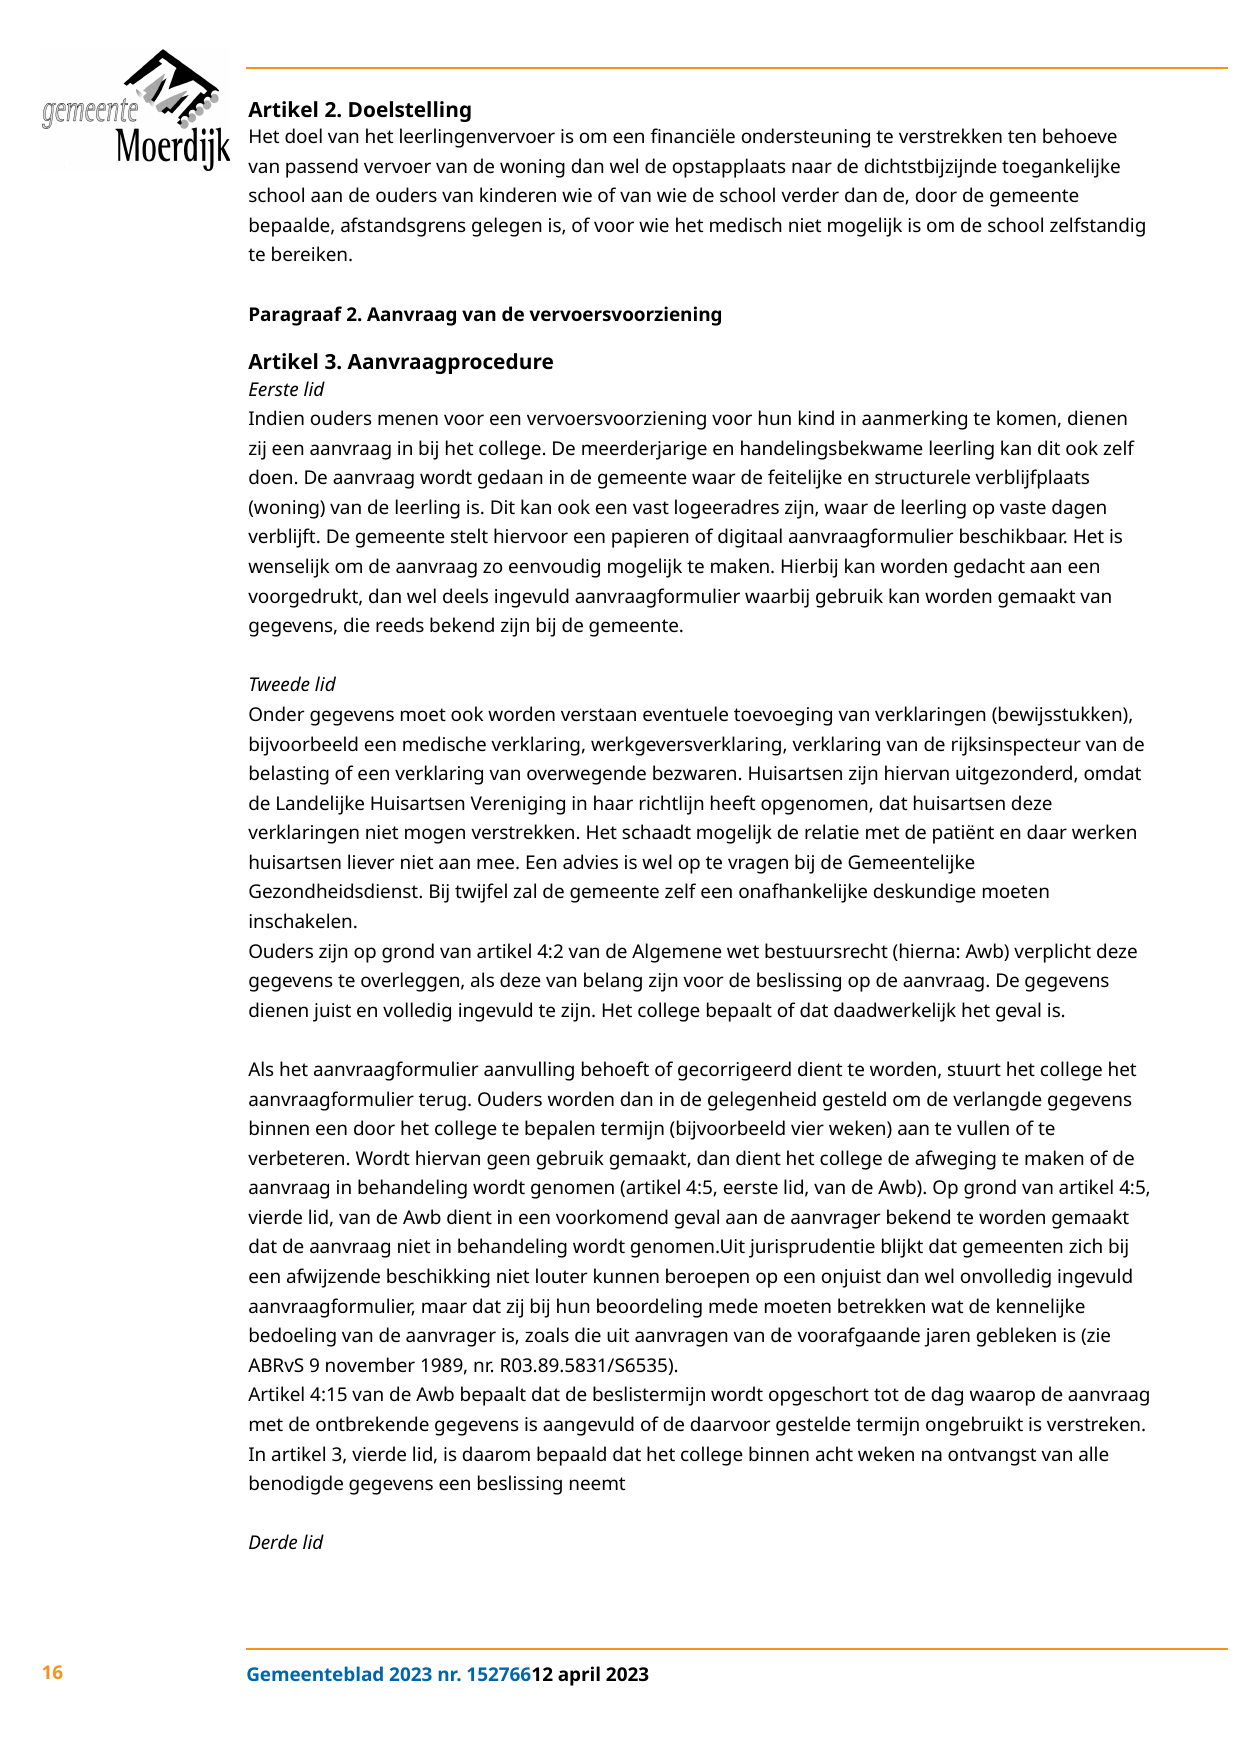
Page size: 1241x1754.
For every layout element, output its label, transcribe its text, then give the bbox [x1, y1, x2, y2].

text Indien ouders menen voor een vervoersvoorziening voor hun kind in aanmerking te komen, dienen zij een aanvraag in bij het college. De meerderjarige en handelingsbekwame leerling kan dit ook zelf doen. De aanvraag wordt gedaan in de gemeente waar de feitelijke en structurele verblijfplaats (woning) van de leerling is. Dit kan ook een vast logeeradres zijn, waar de leerling op vaste dagen verblijft. De gemeente stelt hiervoor een papieren of digitaal aanvraagformulier beschikbaar. Het is wenselijk om de aanvraag zo eenvoudig mogelijk te maken. Hierbij kan worden gedacht aan een voorgedrukt, dan wel deels ingevuld aanvraagformulier waarbij gebruik kan worden gemaakt van gegevens, die reeds bekend zijn bij de gemeente. [248, 405, 1152, 638]
text Artikel 3. Aanvraagprocedure [248, 347, 1152, 376]
text Paragraaf 2. Aanvraag van de vervoersvoorziening [248, 301, 1152, 326]
text Het doel van het leerlingenvervoer is om een financiële ondersteuning te verstrekken ten behoeve van passend vervoer van de woning dan wel de opstapplaats naar de dichtstbijzijnde toegankelijke school aan de ouders van kinderen wie of van wie de school verder dan de, door de gemeente bepaalde, afstandsgrens gelegen is, of voor wie het medisch niet mogelijk is om de school zelfstandig te bereiken. [248, 123, 1152, 267]
text Ouders zijn op grond van artikel 4:2 van de Algemene wet bestuursrecht (hierna: Awb) verplicht deze gegevens te overleggen, als deze van belang zijn voor de beslissing op de aanvraag. De gegevens dienen juist en volledig ingevuld te zijn. Het college bepaalt of dat daadwerkelijk het geval is. [248, 938, 1152, 1023]
text Onder gegevens moet ook worden verstaan eventuele toevoeging van verklaringen (bewijsstukken), bijvoorbeeld een medische verklaring, werkgeversverklaring, verklaring van de rijksinspecteur van de belasting of een verklaring van overwegende bezwaren. Huisartsen zijn hiervan uitgezonderd, omdat de Landelijke Huisartsen Vereniging in haar richtlijn heeft opgenomen, dat huisartsen deze verklaringen niet mogen verstrekken. Het schaadt mogelijk de relatie met de patiënt en daar werken huisartsen liever niet aan mee. Een advies is wel op te vragen bij de Gemeentelijke Gezondheidsdienst. Bij twijfel zal de gemeente zelf een onafhankelijke deskundige moeten inschakelen. [248, 701, 1152, 934]
text Artikel 4:15 van de Awb bepaalt dat de beslistermijn wordt opgeschort tot de dag waarop de aanvraag met de ontbrekende gegevens is aangevuld of de daarvoor gestelde termijn ongebruikt is verstreken. In artikel 3, vierde lid, is daarom bepaald dat het college binnen acht weken na ontvangst van alle benodigde gegevens een beslissing neemt [248, 1382, 1152, 1496]
text Eerste lid [248, 376, 1152, 401]
text Derde lid [248, 1529, 1152, 1555]
text Tweede lid [248, 672, 1152, 697]
picture [41, 47, 231, 172]
text Artikel 2. Doelstelling [248, 95, 1152, 123]
text Als het aanvraagformulier aanvulling behoeft of gecorrigeerd dient te worden, stuurt het college het aanvraagformulier terug. Ouders worden dan in de gelegenheid gesteld om de verlangde gegevens binnen een door het college te bepalen termijn (bijvoorbeeld vier weken) aan te vullen of te verbeteren. Wordt hiervan geen gebruik gemaakt, dan dient het college de afweging te maken of de aanvraag in behandeling wordt genomen (artikel 4:5, eerste lid, van de Awb). Op grond van artikel 4:5, vierde lid, van de Awb dient in een voorkomend geval aan de aanvrager bekend te worden gemaakt dat de aanvraag niet in behandeling wordt genomen.Uit jurisprudentie blijkt dat gemeenten zich bij een afwijzende beschikking niet louter kunnen beroepen op een onjuist dan wel onvolledig ingevuld aanvraagformulier, maar dat zij bij hun beoordeling mede moeten betrekken wat de kennelijke bedoeling van de aanvrager is, zoals die uit aanvragen van de voorafgaande jaren gebleken is (zie ABRvS 9 november 1989, nr. R03.89.5831/S6535). [248, 1056, 1152, 1378]
